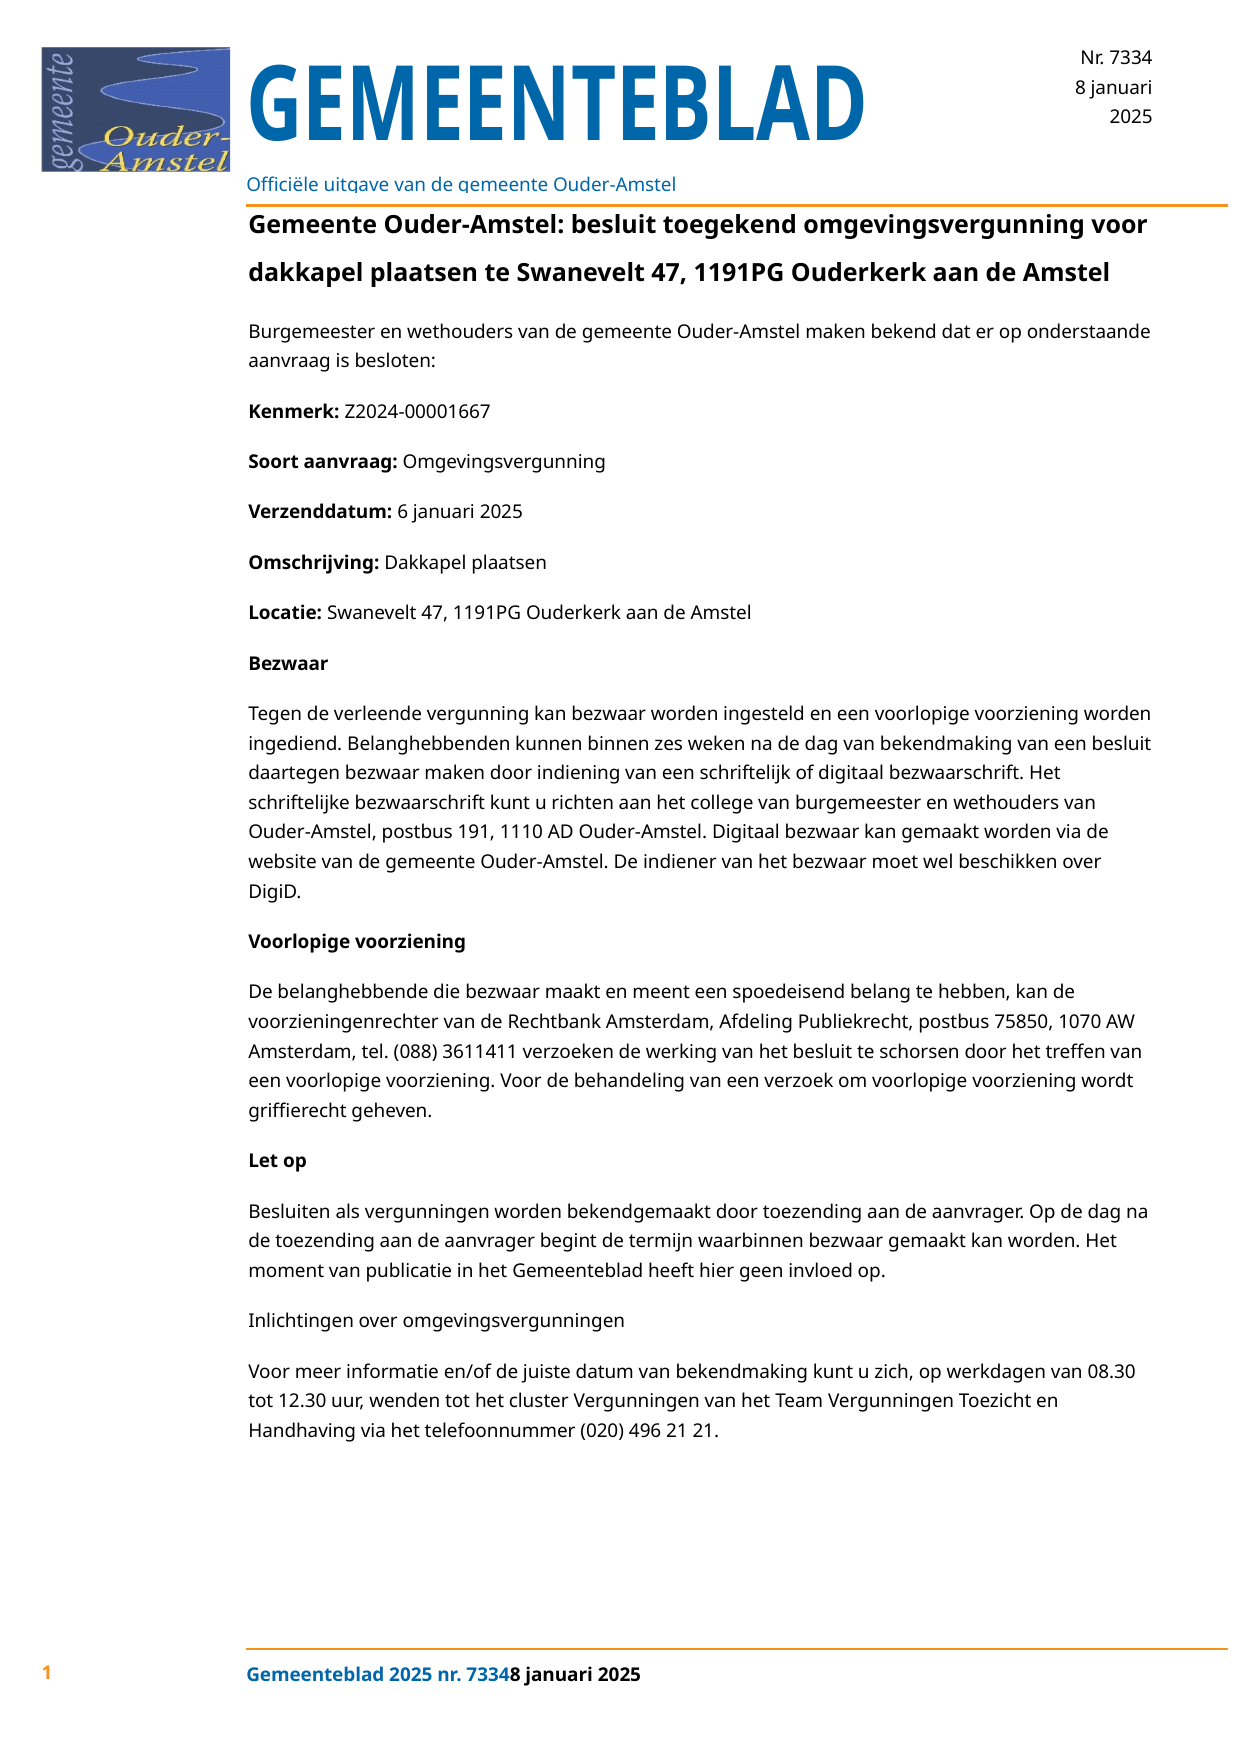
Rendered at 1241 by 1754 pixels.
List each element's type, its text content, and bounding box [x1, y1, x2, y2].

text Voorlopige voorziening [248, 928, 1152, 954]
text Inlichtingen over omgevingsvergunningen [248, 1307, 1152, 1333]
text Besluiten als vergunningen worden bekendgemaakt door toezending aan de aanvrager. Op de dag na de toezending aan de aanvrager begint de termijn waarbinnen bezwaar gemaakt kan worden. Het moment van publicatie in het Gemeenteblad heeft hier geen invloed op. [248, 1198, 1152, 1283]
text De belanghebbende die bezwaar maakt en meent een spoedeisend belang te hebben, kan de voorzieningenrechter van de Rechtbank Amsterdam, Afdeling Publiekrecht, postbus 75850, 1070 AW Amsterdam, tel. (088) 3611411 verzoeken de werking van het besluit te schorsen door het treffen van een voorlopige voorziening. Voor de behandeling van een verzoek om voorlopige voorziening wordt griffierecht geheven. [248, 979, 1152, 1123]
text Let op [248, 1147, 1152, 1173]
text Bezwaar [248, 650, 1152, 676]
picture [41, 47, 231, 172]
text Tegen de verleende vergunning kan bezwaar worden ingesteld en een voorlopige voorziening worden ingediend. Belanghebbenden kunnen binnen zes weken na de dag van bekendmaking van een besluit daartegen bezwaar maken door indiening van een schriftelijk of digitaal bezwaarschrift. Het schriftelijke bezwaarschrift kunt u richten aan het college van burgemeester en wethouders van Ouder-Amstel, postbus 191, 1110 AD Ouder-Amstel. Digitaal bezwaar kan gemaakt worden via de website van de gemeente Ouder-Amstel. De indiener van het bezwaar moet wel beschikken over DigiD. [248, 700, 1152, 904]
text Locatie: Swanevelt 47, 1191PG Ouderkerk aan de Amstel [248, 599, 1152, 625]
text Kenmerk: Z2024-00001667 [248, 398, 1152, 424]
text Omschrijving: Dakkapel plaatsen [248, 549, 1152, 575]
text Verzenddatum: 6 januari 2025 [248, 499, 1152, 524]
text Soort aanvraag: Omgevingsvergunning [248, 448, 1152, 474]
text Gemeente Ouder-Amstel: besluit toegekend omgevingsvergunning voor dakkapel plaatsen te Swanevelt 47, 1191PG Ouderkerk aan de Amstel [248, 207, 1152, 288]
text Voor meer informatie en/of de juiste datum van bekendmaking kunt u zich, op werkdagen van 08.30 tot 12.30 uur, wenden tot het cluster Vergunningen van het Team Vergunningen Toezicht en Handhaving via het telefoonnummer (020) 496 21 21. [248, 1358, 1152, 1443]
text Burgemeester en wethouders van de gemeente Ouder-Amstel maken bekend dat er op onderstaande aanvraag is besloten: [248, 318, 1152, 373]
